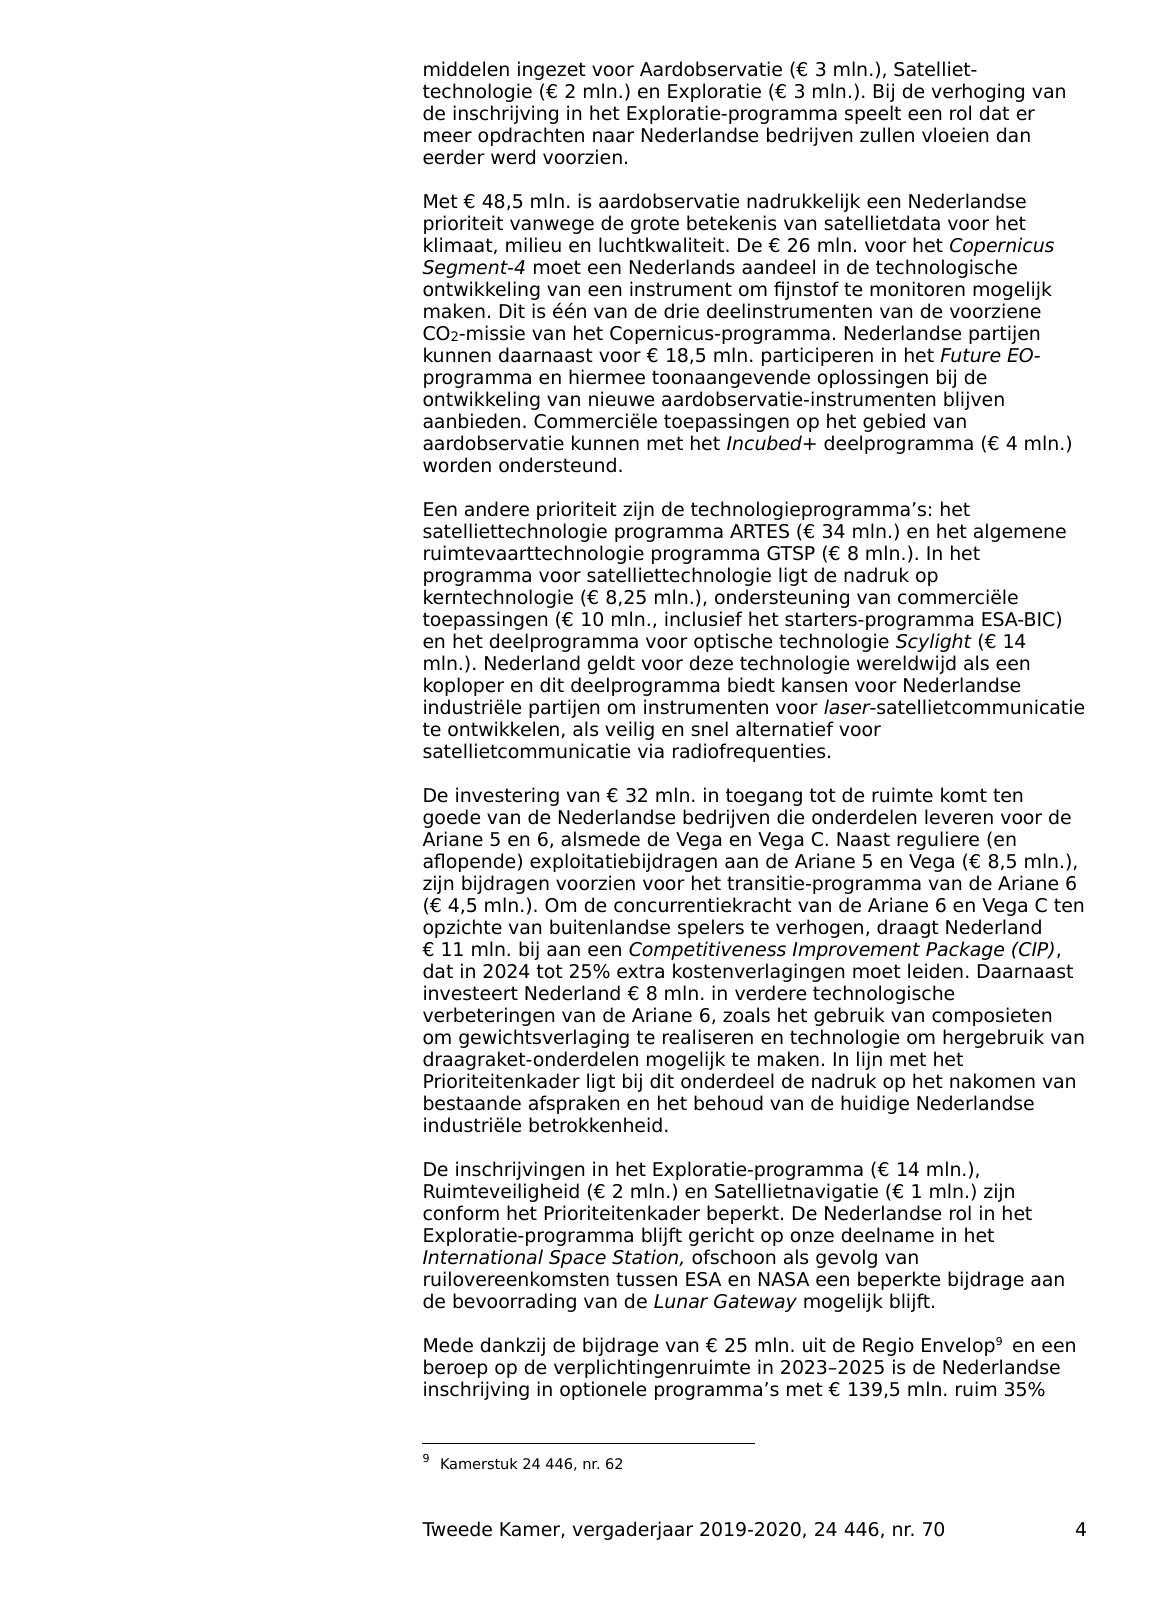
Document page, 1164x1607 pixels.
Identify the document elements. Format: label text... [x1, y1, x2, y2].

text Met € 48,5 mln. is aardobservatie nadrukkelijk een Nederlandse prioriteit vanwege de grote betekenis van satellietdata voor het klimaat, milieu en luchtkwaliteit. De € 26 mln. voor het Copernicus Segment-4 moet een Nederlands aandeel in de technologische ontwikkeling van een instrument om fijnstof te monitoren mogelijk maken. Dit is één van de drie deelinstrumenten van de voorziene CO2-missie van het Copernicus-programma. Nederlandse partijen kunnen daarnaast voor € 18,5 mln. participeren in het Future EO-programma en hiermee toonaangevende oplossingen bij de ontwikkeling van nieuwe aardobservatie-instrumenten blijven aanbieden. Commerciële toepassingen op het gebied van aardobservatie kunnen met het Incubed+ deelprogramma (€ 4 mln.) worden ondersteund. [422, 191, 1087, 477]
text Een andere prioriteit zijn de technologieprogramma’s: het satelliettechnologie programma ARTES (€ 34 mln.) en het algemene ruimtevaarttechnologie programma GTSP (€ 8 mln.). In het programma voor satelliettechnologie ligt de nadruk op kerntechnologie (€ 8,25 mln.), ondersteuning van commerciële toepassingen (€ 10 mln., inclusief het starters-programma ESA-BIC) en het deelprogramma voor optische technologie Scylight (€ 14 mln.). Nederland geldt voor deze technologie wereldwijd als een koploper en dit deelprogramma biedt kansen voor Nederlandse industriële partijen om instrumenten voor laser-satellietcommunicatie te ontwikkelen, als veilig en snel alternatief voor satellietcommunicatie via radiofrequenties. [422, 499, 1087, 763]
text Mede dankzij de bijdrage van € 25 mln. uit de Regio Envelop en een beroep op de verplichtingenruimte in 2023–2025 is de Nederlandse inschrijving in optionele programma’s met € 139,5 mln. ruim 35% [422, 1335, 1087, 1401]
text Kamerstuk 24 446, nr. 62 [422, 1452, 1087, 1474]
text middelen ingezet voor Aardobservatie (€ 3 mln.), Satelliet-technologie (€ 2 mln.) en Exploratie (€ 3 mln.). Bij de verhoging van de inschrijving in het Exploratie-programma speelt een rol dat er meer opdrachten naar Nederlandse bedrijven zullen vloeien dan eerder werd voorzien. [422, 59, 1087, 169]
text De investering van € 32 mln. in toegang tot de ruimte komt ten goede van de Nederlandse bedrijven die onderdelen leveren voor de Ariane 5 en 6, alsmede de Vega en Vega C. Naast reguliere (en aflopende) exploitatiebijdragen aan de Ariane 5 en Vega (€ 8,5 mln.), zijn bijdragen voorzien voor het transitie-programma van de Ariane 6 (€ 4,5 mln.). Om de concurrentiekracht van de Ariane 6 en Vega C ten opzichte van buitenlandse spelers te verhogen, draagt Nederland € 11 mln. bij aan een Competitiveness Improvement Package (CIP), dat in 2024 tot 25% extra kostenverlagingen moet leiden. Daarnaast investeert Nederland € 8 mln. in verdere technologische verbeteringen van de Ariane 6, zoals het gebruik van composieten om gewichtsverlaging te realiseren en technologie om hergebruik van draagraket-onderdelen mogelijk te maken. In lijn met het Prioriteitenkader ligt bij dit onderdeel de nadruk op het nakomen van bestaande afspraken en het behoud van de huidige Nederlandse industriële betrokkenheid. [422, 785, 1087, 1137]
text De inschrijvingen in het Exploratie-programma (€ 14 mln.), Ruimteveiligheid (€ 2 mln.) en Satellietnavigatie (€ 1 mln.) zijn conform het Prioriteitenkader beperkt. De Nederlandse rol in het Exploratie-programma blijft gericht op onze deelname in het International Space Station, ofschoon als gevolg van ruilovereenkomsten tussen ESA en NASA een beperkte bijdrage aan de bevoorrading van de Lunar Gateway mogelijk blijft. [422, 1159, 1087, 1313]
